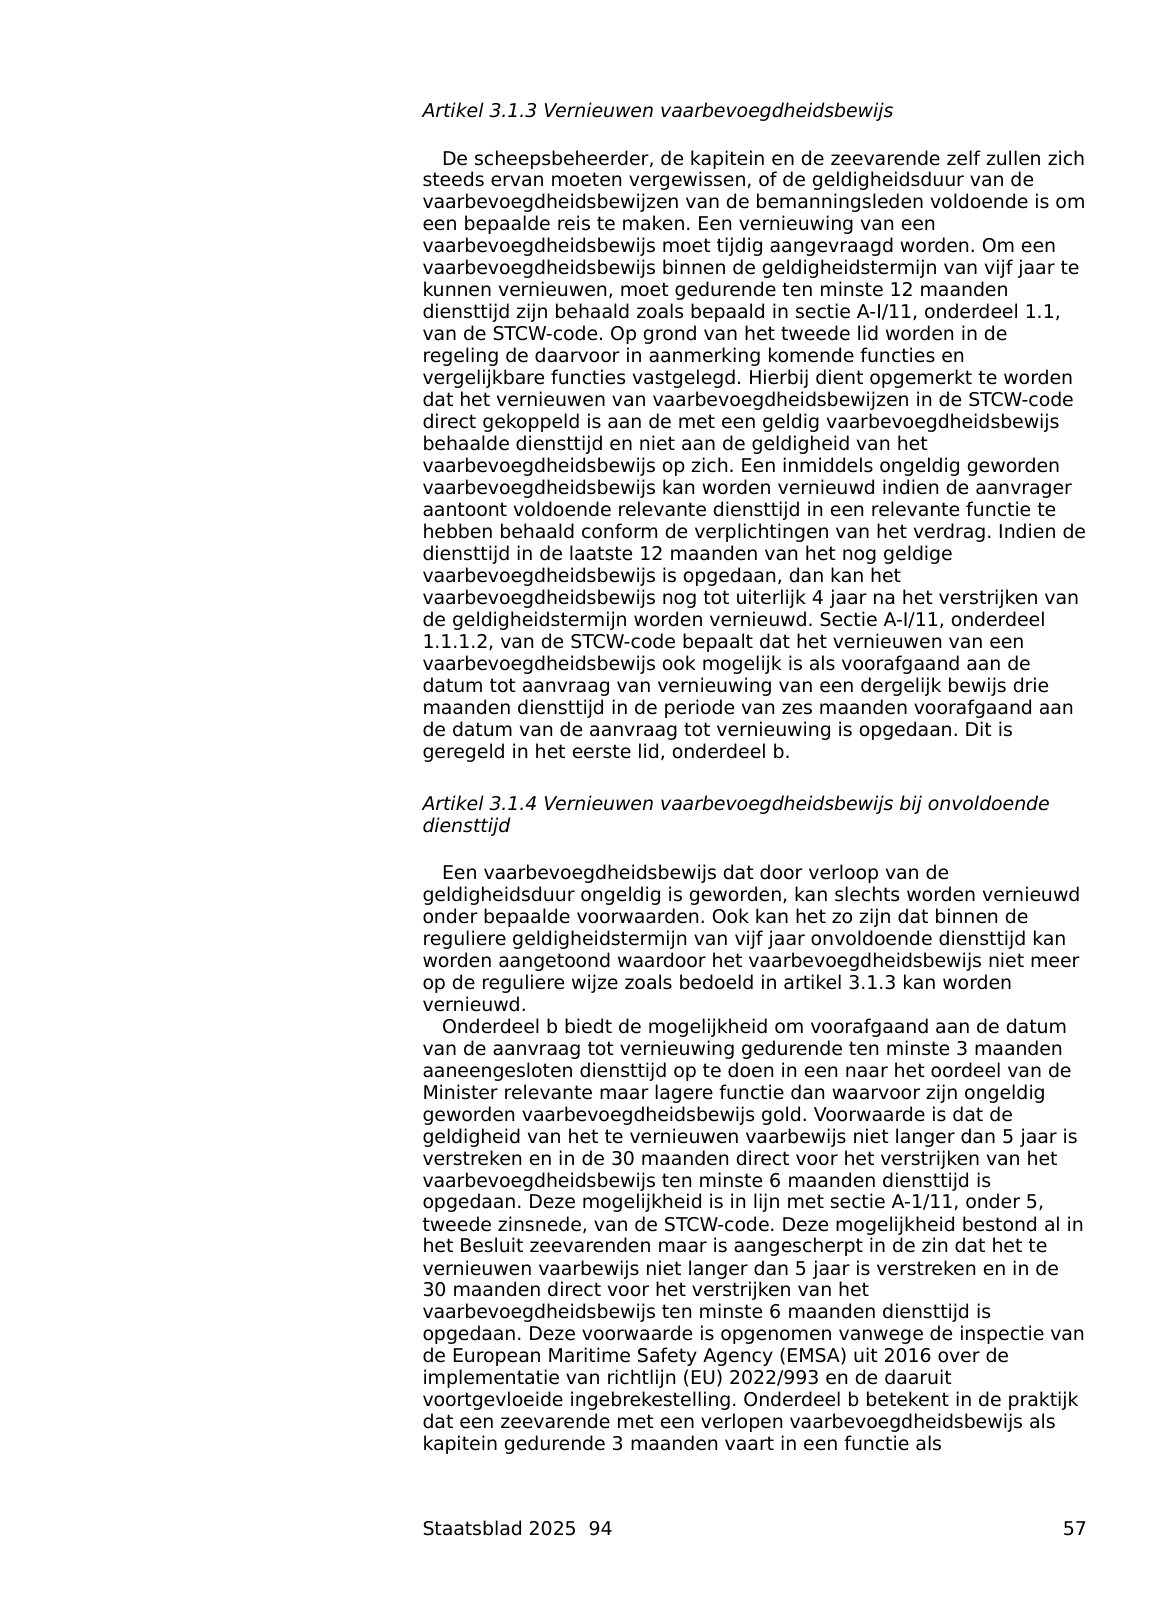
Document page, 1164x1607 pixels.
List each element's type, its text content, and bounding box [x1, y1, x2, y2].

text Onderdeel b biedt de mogelijkheid om voorafgaand aan de datum van de aanvraag tot vernieuwing gedurende ten minste 3 maanden aaneengesloten diensttijd op te doen in een naar het oordeel van de Minister relevante maar lagere functie dan waarvoor zijn ongeldig geworden vaarbevoegdheidsbewijs gold. Voorwaarde is dat de geldigheid van het te vernieuwen vaarbewijs niet langer dan 5 jaar is verstreken en in de 30 maanden direct voor het verstrijken van het vaarbevoegdheidsbewijs ten minste 6 maanden diensttijd is opgedaan. Deze mogelijkheid is in lijn met sectie A-1/11, onder 5, tweede zinsnede, van de STCW-code. Deze mogelijkheid bestond al in het Besluit zeevarenden maar is aangescherpt in de zin dat het te vernieuwen vaarbewijs niet langer dan 5 jaar is verstreken en in de 30 maanden direct voor het verstrijken van het vaarbevoegdheidsbewijs ten minste 6 maanden diensttijd is opgedaan. Deze voorwaarde is opgenomen vanwege de inspectie van de European Maritime Safety Agency (EMSA) uit 2016 over de implementatie van richtlijn (EU) 2022/993 en de daaruit voortgevloeide ingebrekestelling. Onderdeel b betekent in de praktijk dat een zeevarende met een verlopen vaarbevoegdheidsbewijs als kapitein gedurende 3 maanden vaart in een functie als [422, 1016, 1087, 1455]
subtitle Artikel 3.1.3 Vernieuwen vaarbevoegdheidsbewijs [422, 100, 1087, 122]
text De scheepsbeheerder, de kapitein en de zeevarende zelf zullen zich steeds ervan moeten vergewissen, of de geldigheidsduur van de vaarbevoegdheidsbewijzen van de bemanningsleden voldoende is om een bepaalde reis te maken. Een vernieuwing van een vaarbevoegdheidsbewijs moet tijdig aangevraagd worden. Om een vaarbevoegdheidsbewijs binnen de geldigheidstermijn van vijf jaar te kunnen vernieuwen, moet gedurende ten minste 12 maanden diensttijd zijn behaald zoals bepaald in sectie A-I/11, onderdeel 1.1, van de STCW-code. Op grond van het tweede lid worden in de regeling de daarvoor in aanmerking komende functies en vergelijkbare functies vastgelegd. Hierbij dient opgemerkt te worden dat het vernieuwen van vaarbevoegdheidsbewijzen in de STCW-code direct gekoppeld is aan de met een geldig vaarbevoegdheidsbewijs behaalde diensttijd en niet aan de geldigheid van het vaarbevoegdheidsbewijs op zich. Een inmiddels ongeldig geworden vaarbevoegdheidsbewijs kan worden vernieuwd indien de aanvrager aantoont voldoende relevante diensttijd in een relevante functie te hebben behaald conform de verplichtingen van het verdrag. Indien de diensttijd in de laatste 12 maanden van het nog geldige vaarbevoegdheidsbewijs is opgedaan, dan kan het vaarbevoegdheidsbewijs nog tot uiterlijk 4 jaar na het verstrijken van de geldigheidstermijn worden vernieuwd. Sectie A-I/11, onderdeel 1.1.1.2, van de STCW-code bepaalt dat het vernieuwen van een vaarbevoegdheidsbewijs ook mogelijk is als voorafgaand aan de datum tot aanvraag van vernieuwing van een dergelijk bewijs drie maanden diensttijd in de periode van zes maanden voorafgaand aan de datum van de aanvraag tot vernieuwing is opgedaan. Dit is geregeld in het eerste lid, onderdeel b. [422, 147, 1087, 763]
subtitle Artikel 3.1.4 Vernieuwen vaarbevoegdheidsbewijs bij onvoldoende diensttijd [422, 793, 1087, 837]
text Een vaarbevoegdheidsbewijs dat door verloop van de geldigheidsduur ongeldig is geworden, kan slechts worden vernieuwd onder bepaalde voorwaarden. Ook kan het zo zijn dat binnen de reguliere geldigheidstermijn van vijf jaar onvoldoende diensttijd kan worden aangetoond waardoor het vaarbevoegdheidsbewijs niet meer op de reguliere wijze zoals bedoeld in artikel 3.1.3 kan worden vernieuwd. [422, 862, 1087, 1016]
